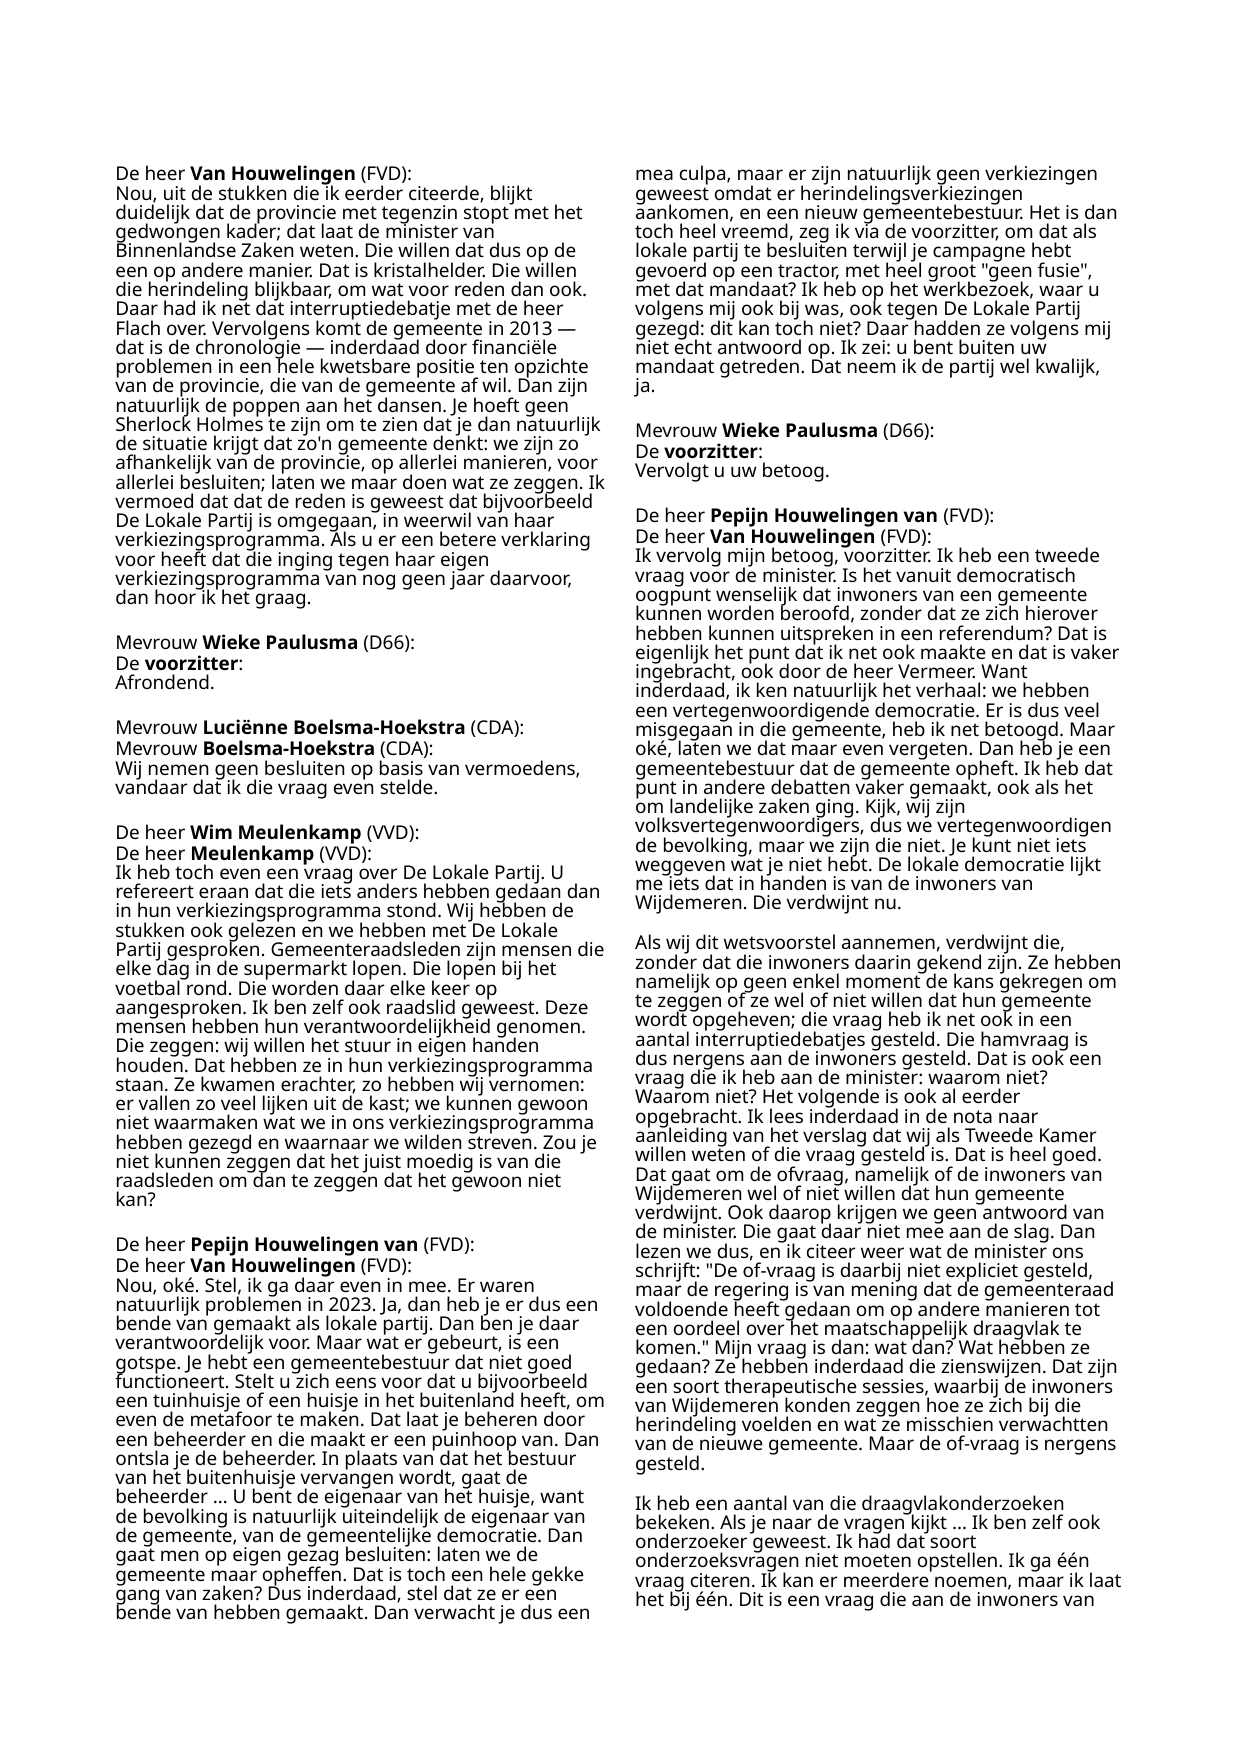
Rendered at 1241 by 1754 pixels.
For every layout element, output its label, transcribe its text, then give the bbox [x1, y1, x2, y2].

text De heer Meulenkamp (VVD): [115, 844, 605, 864]
text Ik vervolg mijn betoog, voorzitter. Ik heb een tweede vraag voor de minister. Is het vanuit democratisch oogpunt wenselijk dat inwoners van een gemeente kunnen worden beroofd, zonder dat ze zich hierover hebben kunnen uitspreken in een referendum? Dat is eigenlijk het punt dat ik net ook maakte en dat is vaker ingebracht, ook door de heer Vermeer. Want inderdaad, ik ken natuurlijk het verhaal: we hebben een vertegenwoordigende democratie. Er is dus veel misgegaan in die gemeente, heb ik net betoogd. Maar oké, laten we dat maar even vergeten. Dan heb je een gemeentebestuur dat de gemeente opheft. Ik heb dat punt in andere debatten vaker gemaakt, ook als het om landelijke zaken ging. Kijk, wij zijn volksvertegenwoordigers, dus we vertegenwoordigen de bevolking, maar we zijn die niet. Je kunt niet iets weggeven wat je niet hebt. De lokale democratie lijkt me iets dat in handen is van de inwoners van Wijdemeren. Die verdwijnt nu. [635, 547, 1125, 914]
text mea culpa, maar er zijn natuurlijk geen verkiezingen geweest omdat er herindelingsverkiezingen aankomen, en een nieuw gemeentebestuur. Het is dan toch heel vreemd, zeg ik via de voorzitter, om dat als lokale partij te besluiten terwijl je campagne hebt gevoerd op een tractor, met heel groot "geen fusie", met dat mandaat? Ik heb op het werkbezoek, waar u volgens mij ook bij was, ook tegen De Lokale Partij gezegd: dit kan toch niet? Daar hadden ze volgens mij niet echt antwoord op. Ik zei: u bent buiten uw mandaat getreden. Dat neem ik de partij wel kwalijk, ja. [635, 165, 1125, 397]
text Afrondend. [115, 674, 605, 694]
text Ik heb toch even een vraag over De Lokale Partij. U refereert eraan dat die iets anders hebben gedaan dan in hun verkiezingsprogramma stond. Wij hebben de stukken ook gelezen en we hebben met De Lokale Partij gesproken. Gemeenteraadsleden zijn mensen die elke dag in de supermarkt lopen. Die lopen bij het voetbal rond. Die worden daar elke keer op aangesproken. Ik ben zelf ook raadslid geweest. Deze mensen hebben hun verantwoordelijkheid genomen. Die zeggen: wij willen het stuur in eigen handen houden. Dat hebben ze in hun verkiezingsprogramma staan. Ze kwamen erachter, zo hebben wij vernomen: er vallen zo veel lijken uit de kast; we kunnen gewoon niet waarmaken wat we in ons verkiezingsprogramma hebben gezegd en waarnaar we wilden streven. Zou je niet kunnen zeggen dat het juist moedig is van die raadsleden om dan te zeggen dat het gewoon niet kan? [115, 864, 605, 1211]
text De heer Pepijn Houwelingen van (FVD): [115, 1232, 605, 1257]
text Mevrouw Wieke Paulusma (D66): [115, 629, 605, 655]
text De heer Van Houwelingen (FVD): [115, 1257, 605, 1277]
text Mevrouw Luciënne Boelsma-Hoekstra (CDA): [115, 714, 605, 740]
text De heer Van Houwelingen (FVD): [115, 165, 605, 184]
text Mevrouw Boelsma-Hoekstra (CDA): [115, 740, 605, 759]
text Ik heb een aantal van die draagvlakonderzoeken bekeken. Als je naar de vragen kijkt … Ik ben zelf ook onderzoeker geweest. Ik had dat soort onderzoeksvragen niet moeten opstellen. Ik ga één vraag citeren. Ik kan er meerdere noemen, maar ik laat het bij één. Dit is een vraag die aan de inwoners van [635, 1495, 1125, 1610]
text De voorzitter: [635, 443, 1125, 462]
text Nou, uit de stukken die ik eerder citeerde, blijkt duidelijk dat de provincie met tegenzin stopt met het gedwongen kader; dat laat de minister van Binnenlandse Zaken weten. Die willen dat dus op de een op andere manier. Dat is kristalhelder. Die willen die herindeling blijkbaar, om wat voor reden dan ook. Daar had ik net dat interruptiedebatje met de heer Flach over. Vervolgens komt de gemeente in 2013 — dat is de chronologie — inderdaad door financiële problemen in een hele kwetsbare positie ten opzichte van de provincie, die van de gemeente af wil. Dan zijn natuurlijk de poppen aan het dansen. Je hoeft geen Sherlock Holmes te zijn om te zien dat je dan natuurlijk de situatie krijgt dat zo'n gemeente denkt: we zijn zo afhankelijk van de provincie, op allerlei manieren, voor allerlei besluiten; laten we maar doen wat ze zeggen. Ik vermoed dat dat de reden is geweest dat bijvoorbeeld De Lokale Partij is omgegaan, in weerwil van haar verkiezingsprogramma. Als u er een betere verklaring voor heeft dat die inging tegen haar eigen verkiezingsprogramma van nog geen jaar daarvoor, dan hoor ik het graag. [115, 184, 605, 608]
text De heer Van Houwelingen (FVD): [635, 528, 1125, 547]
text Vervolgt u uw betoog. [635, 462, 1125, 482]
text Nou, oké. Stel, ik ga daar even in mee. Er waren natuurlijk problemen in 2023. Ja, dan heb je er dus een bende van gemaakt als lokale partij. Dan ben je daar verantwoordelijk voor. Maar wat er gebeurt, is een gotspe. Je hebt een gemeentebestuur dat niet goed functioneert. Stelt u zich eens voor dat u bijvoorbeeld een tuinhuisje of een huisje in het buitenland heeft, om even de metafoor te maken. Dat laat je beheren door een beheerder en die maakt er een puinhoop van. Dan ontsla je de beheerder. In plaats van dat het bestuur van het buitenhuisje vervangen wordt, gaat de beheerder … U bent de eigenaar van het huisje, want de bevolking is natuurlijk uiteindelijk de eigenaar van de gemeente, van de gemeentelijke democratie. Dan gaat men op eigen gezag besluiten: laten we de gemeente maar opheffen. Dat is toch een hele gekke gang van zaken? Dus inderdaad, stel dat ze er een bende van hebben gemaakt. Dan verwacht je dus een [115, 1277, 605, 1623]
text De heer Wim Meulenkamp (VVD): [115, 819, 605, 844]
text Als wij dit wetsvoorstel aannemen, verdwijnt die, zonder dat die inwoners daarin gekend zijn. Ze hebben namelijk op geen enkel moment de kans gekregen om te zeggen of ze wel of niet willen dat hun gemeente wordt opgeheven; die vraag heb ik net ook in een aantal interruptiedebatjes gesteld. Die hamvraag is dus nergens aan de inwoners gesteld. Dat is ook een vraag die ik heb aan de minister: waarom niet? Waarom niet? Het volgende is ook al eerder opgebracht. Ik lees inderdaad in de nota naar aanleiding van het verslag dat wij als Tweede Kamer willen weten of die vraag gesteld is. Dat is heel goed. Dat gaat om de ofvraag, namelijk of de inwoners van Wijdemeren wel of niet willen dat hun gemeente verdwijnt. Ook daarop krijgen we geen antwoord van de minister. Die gaat daar niet mee aan de slag. Dan lezen we dus, en ik citeer weer wat de minister ons schrijft: "De of-vraag is daarbij niet expliciet gesteld, maar de regering is van mening dat de gemeenteraad voldoende heeft gedaan om op andere manieren tot een oordeel over het maatschappelijk draagvlak te komen." Mijn vraag is dan: wat dan? Wat hebben ze gedaan? Ze hebben inderdaad die zienswijzen. Dat zijn een soort therapeutische sessies, waarbij de inwoners van Wijdemeren konden zeggen hoe ze zich bij die herindeling voelden en wat ze misschien verwachtten van de nieuwe gemeente. Maar de of-vraag is nergens gesteld. [635, 934, 1125, 1474]
text De voorzitter: [115, 655, 605, 674]
text Mevrouw Wieke Paulusma (D66): [635, 417, 1125, 443]
text Wij nemen geen besluiten op basis van vermoedens, vandaar dat ik die vraag even stelde. [115, 759, 605, 798]
text De heer Pepijn Houwelingen van (FVD): [635, 502, 1125, 528]
